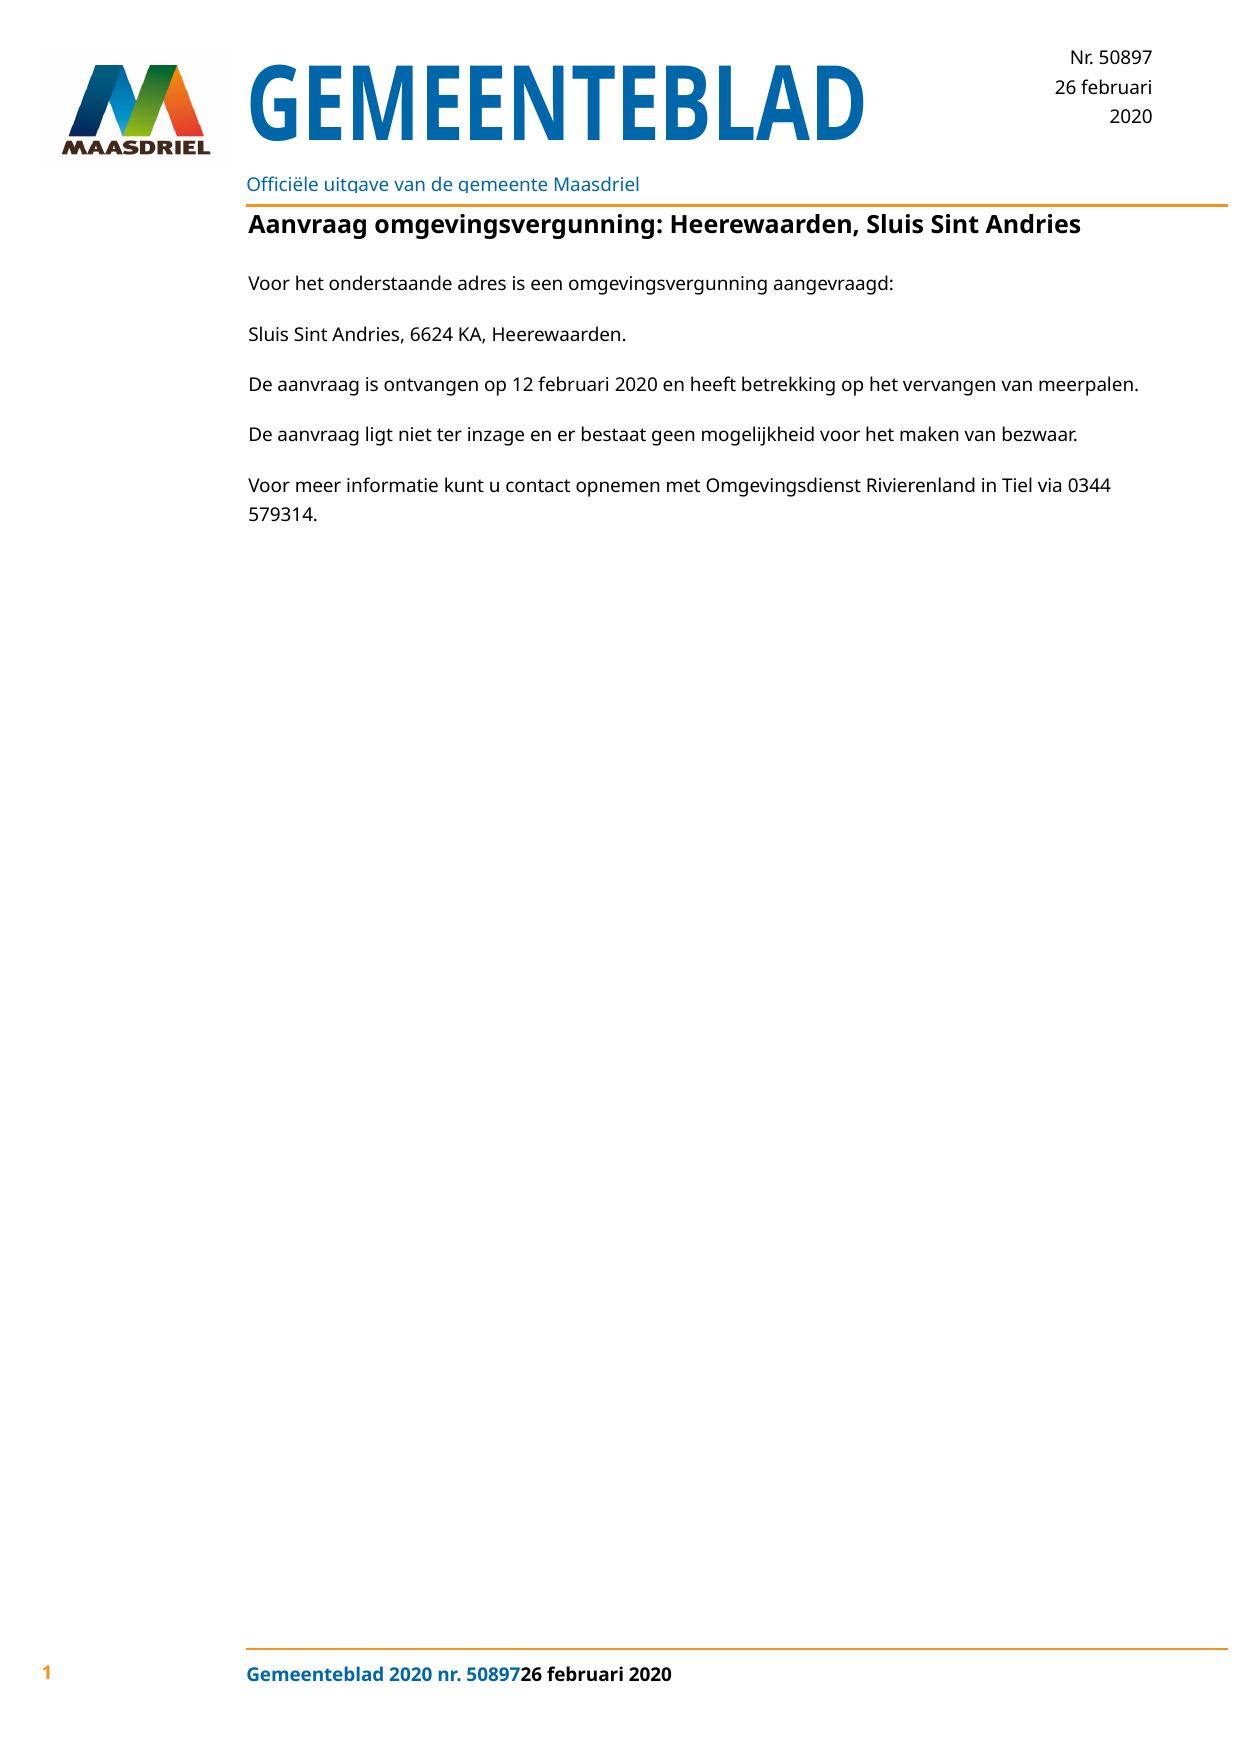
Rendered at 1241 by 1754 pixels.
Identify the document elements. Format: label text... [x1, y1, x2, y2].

text Voor het onderstaande adres is een omgevingsvergunning aangevraagd: [248, 270, 1152, 296]
text De aanvraag ligt niet ter inzage en er bestaat geen mogelijkheid voor het maken van bezwaar. [248, 422, 1152, 447]
text Voor meer informatie kunt u contact opnemen met Omgevingsdienst Rivierenland in Tiel via 0344 579314. [248, 472, 1152, 527]
text Aanvraag omgevingsvergunning: Heerewaarden, Sluis Sint Andries [248, 207, 1152, 241]
text Sluis Sint Andries, 6624 KA, Heerewaarden. [248, 321, 1152, 346]
picture [41, 47, 231, 172]
text De aanvraag is ontvangen op 12 februari 2020 en heeft betrekking op het vervangen van meerpalen. [248, 371, 1152, 397]
